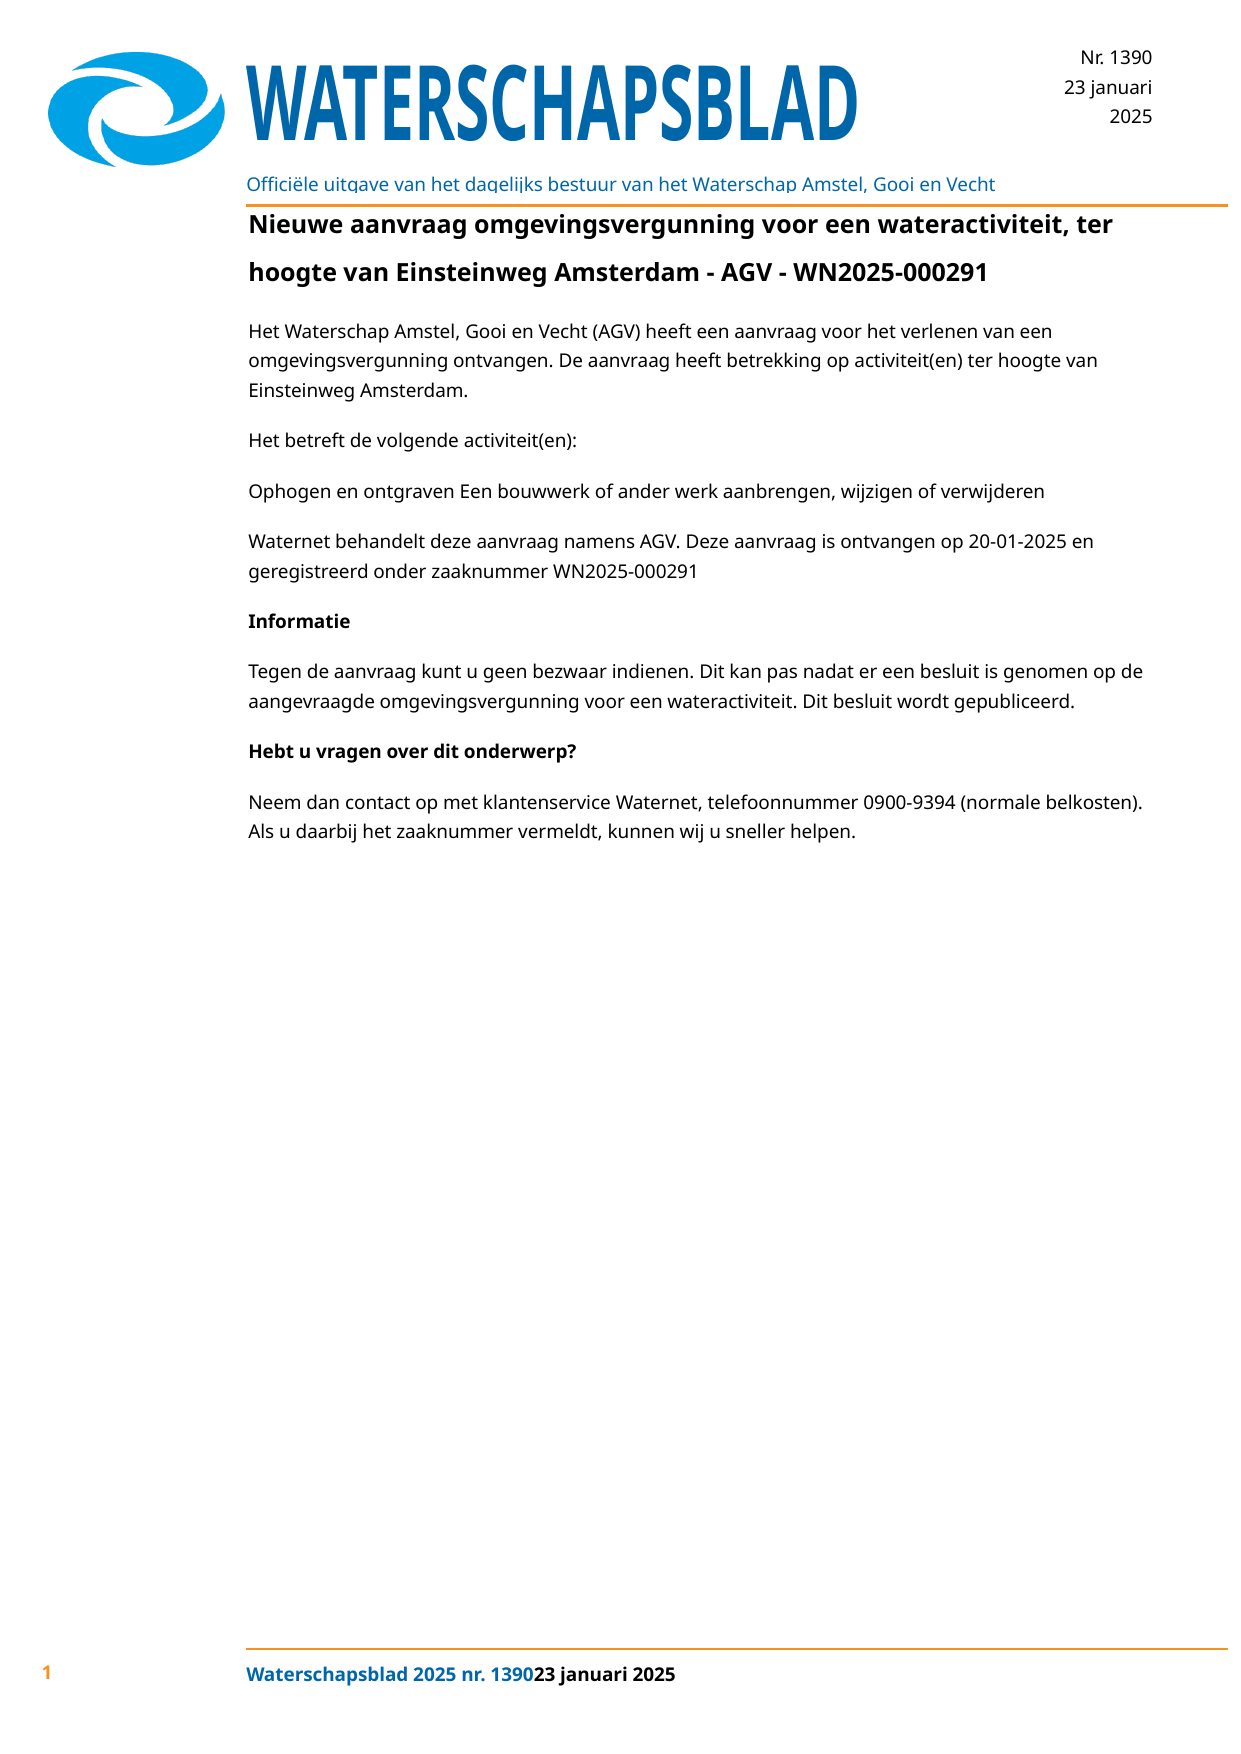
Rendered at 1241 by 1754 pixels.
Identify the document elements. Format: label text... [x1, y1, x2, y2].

text Informatie [248, 608, 1152, 634]
text Waternet behandelt deze aanvraag namens AGV. Deze aanvraag is ontvangen op 20-01-2025 en geregistreerd onder zaaknummer WN2025-000291 [248, 528, 1152, 584]
text Het betreft de volgende activiteit(en): [248, 427, 1152, 453]
text Het Waterschap Amstel, Gooi en Vecht (AGV) heeft een aanvraag voor het verlenen van een omgevingsvergunning ontvangen. De aanvraag heeft betrekking op activiteit(en) ter hoogte van Einsteinweg Amsterdam. [248, 318, 1152, 403]
text Neem dan contact op met klantenservice Waternet, telefoonnummer 0900-9394 (normale belkosten). Als u daarbij het zaaknummer vermeldt, kunnen wij u sneller helpen. [248, 789, 1152, 844]
text Hebt u vragen over dit onderwerp? [248, 739, 1152, 764]
text Ophogen en ontgraven Een bouwwerk of ander werk aanbrengen, wijzigen of verwijderen [248, 478, 1152, 504]
picture [41, 47, 231, 172]
text Tegen de aanvraag kunt u geen bezwaar indienen. Dit kan pas nadat er een besluit is genomen op de aangevraagde omgevingsvergunning voor een wateractiviteit. Dit besluit wordt gepubliceerd. [248, 659, 1152, 714]
text Nieuwe aanvraag omgevingsvergunning voor een wateractiviteit, ter hoogte van Einsteinweg Amsterdam - AGV - WN2025-000291 [248, 207, 1152, 288]
